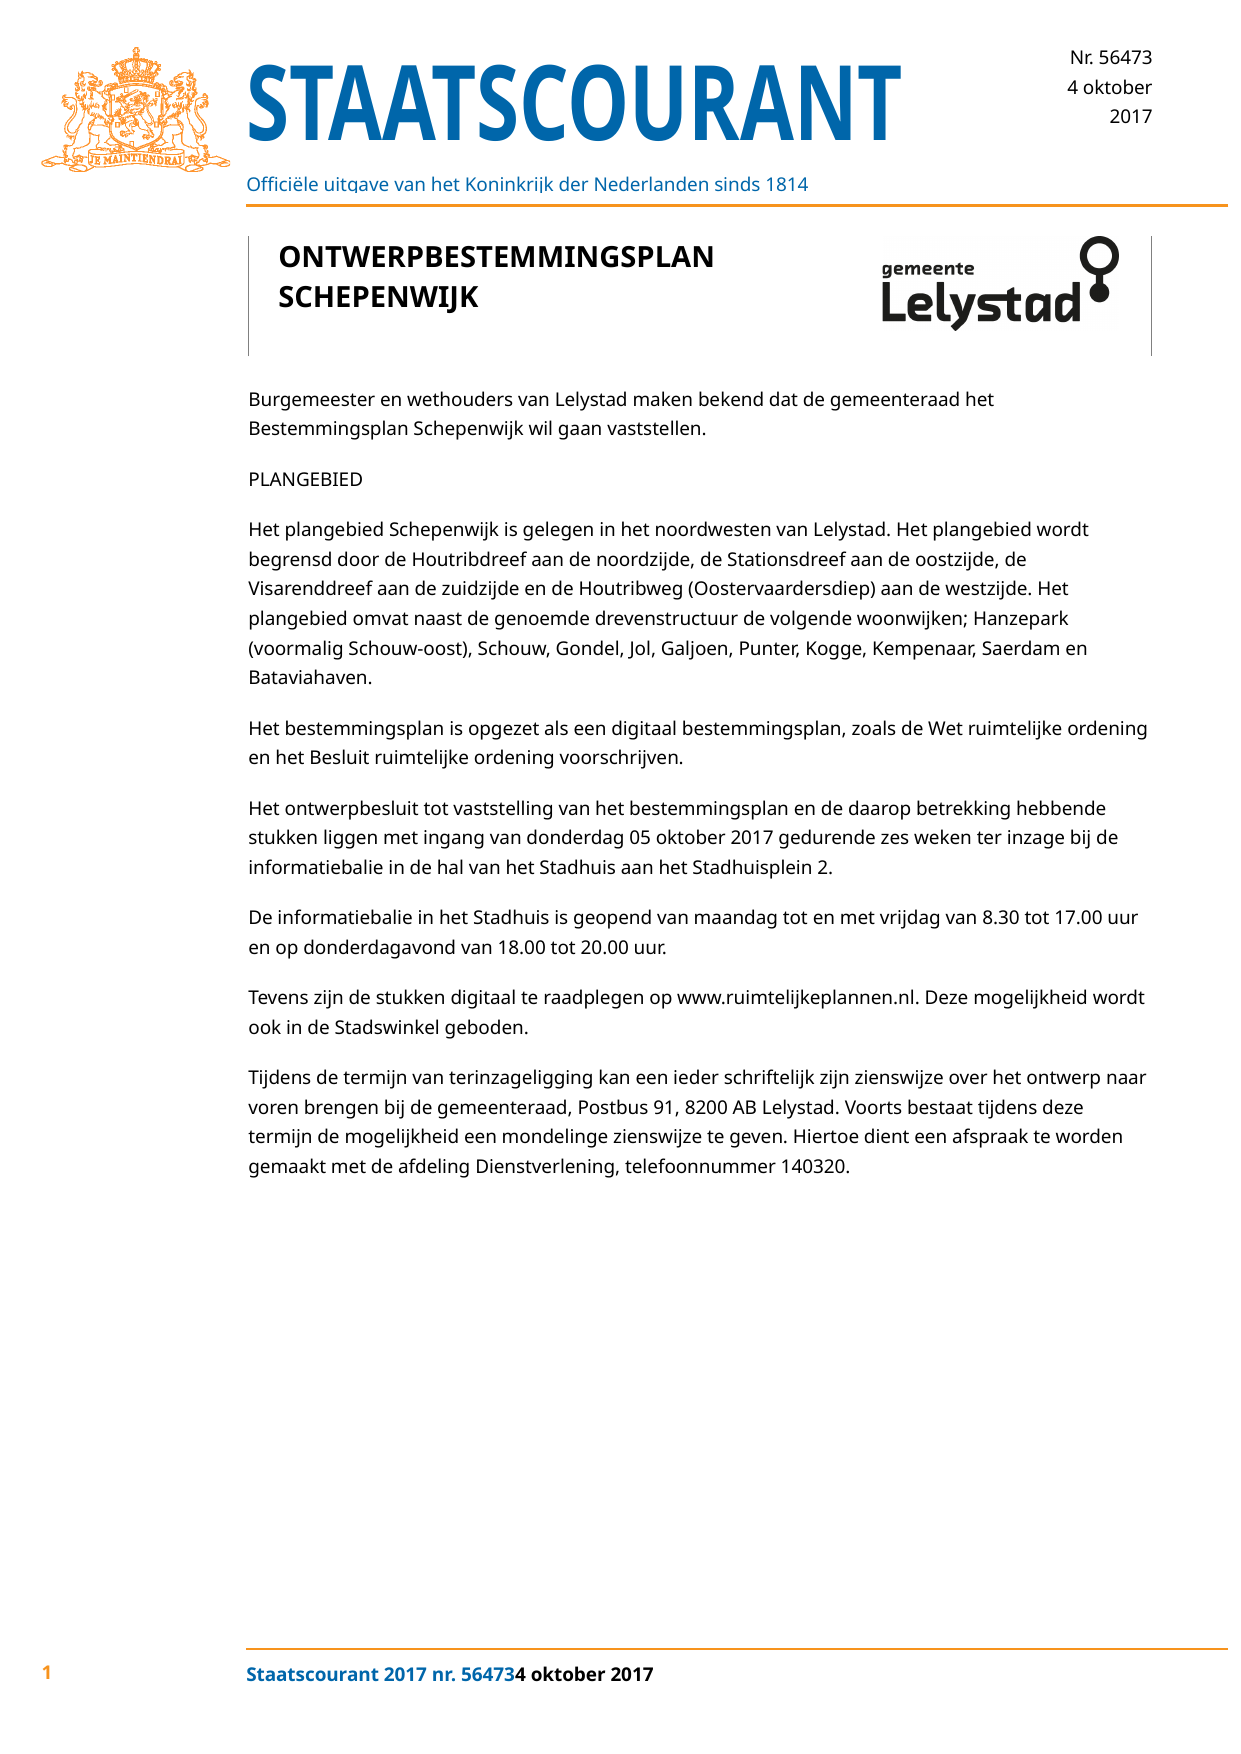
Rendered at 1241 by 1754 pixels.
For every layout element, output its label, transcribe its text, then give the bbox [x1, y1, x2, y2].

table_header [850, 236, 1151, 356]
picture [41, 47, 231, 172]
text Het plangebied Schepenwijk is gelegen in het noordwesten van Lelystad. Het plangebied wordt begrensd door de Houtribdreef aan de noordzijde, de Stationsdreef aan de oostzijde, de Visarenddreef aan de zuidzijde en de Houtribweg (Oostervaardersdiep) aan de westzijde. Het plangebied omvat naast de genoemde drevenstructuur de volgende woonwijken; Hanzepark (voormalig Schouw-oost), Schouw, Gondel, Jol, Galjoen, Punter, Kogge, Kempenaar, Saerdam en Bataviahaven. [248, 516, 1152, 690]
text Tevens zijn de stukken digitaal te raadplegen op www.ruimtelijkeplannen.nl. Deze mogelijkheid wordt ook in de Stadswinkel geboden. [248, 984, 1152, 1039]
text Het bestemmingsplan is opgezet als een digitaal bestemmingsplan, zoals de Wet ruimtelijke ordening en het Besluit ruimtelijke ordening voorschrijven. [248, 715, 1152, 770]
text De informatiebalie in het Stadhuis is geopend van maandag tot en met vrijdag van 8.30 tot 17.00 uur en op donderdagavond van 18.00 tot 20.00 uur. [248, 904, 1152, 959]
table_header ONTWERPBESTEMMINGSPLAN SCHEPENWIJK [249, 236, 850, 356]
text Het ontwerpbesluit tot vaststelling van het bestemmingsplan en de daarop betrekking hebbende stukken liggen met ingang van donderdag 05 oktober 2017 gedurende zes weken ter inzage bij de informatiebalie in de hal van het Stadhuis aan het Stadhuisplein 2. [248, 795, 1152, 879]
text Tijdens de termijn van terinzageligging kan een ieder schriftelijk zijn zienswijze over het ontwerp naar voren brengen bij de gemeenteraad, Postbus 91, 8200 AB Lelystad. Voorts bestaat tijdens deze termijn de mogelijkheid een mondelinge zienswijze te geven. Hiertoe dient een afspraak te worden gemaakt met de afdeling Dienstverlening, telefoonnummer 140320. [248, 1064, 1152, 1179]
text PLANGEBIED [248, 466, 1152, 492]
picture [882, 236, 1119, 331]
text Burgemeester en wethouders van Lelystad maken bekend dat de gemeenteraad het Bestemmingsplan Schepenwijk wil gaan vaststellen. [248, 386, 1152, 441]
